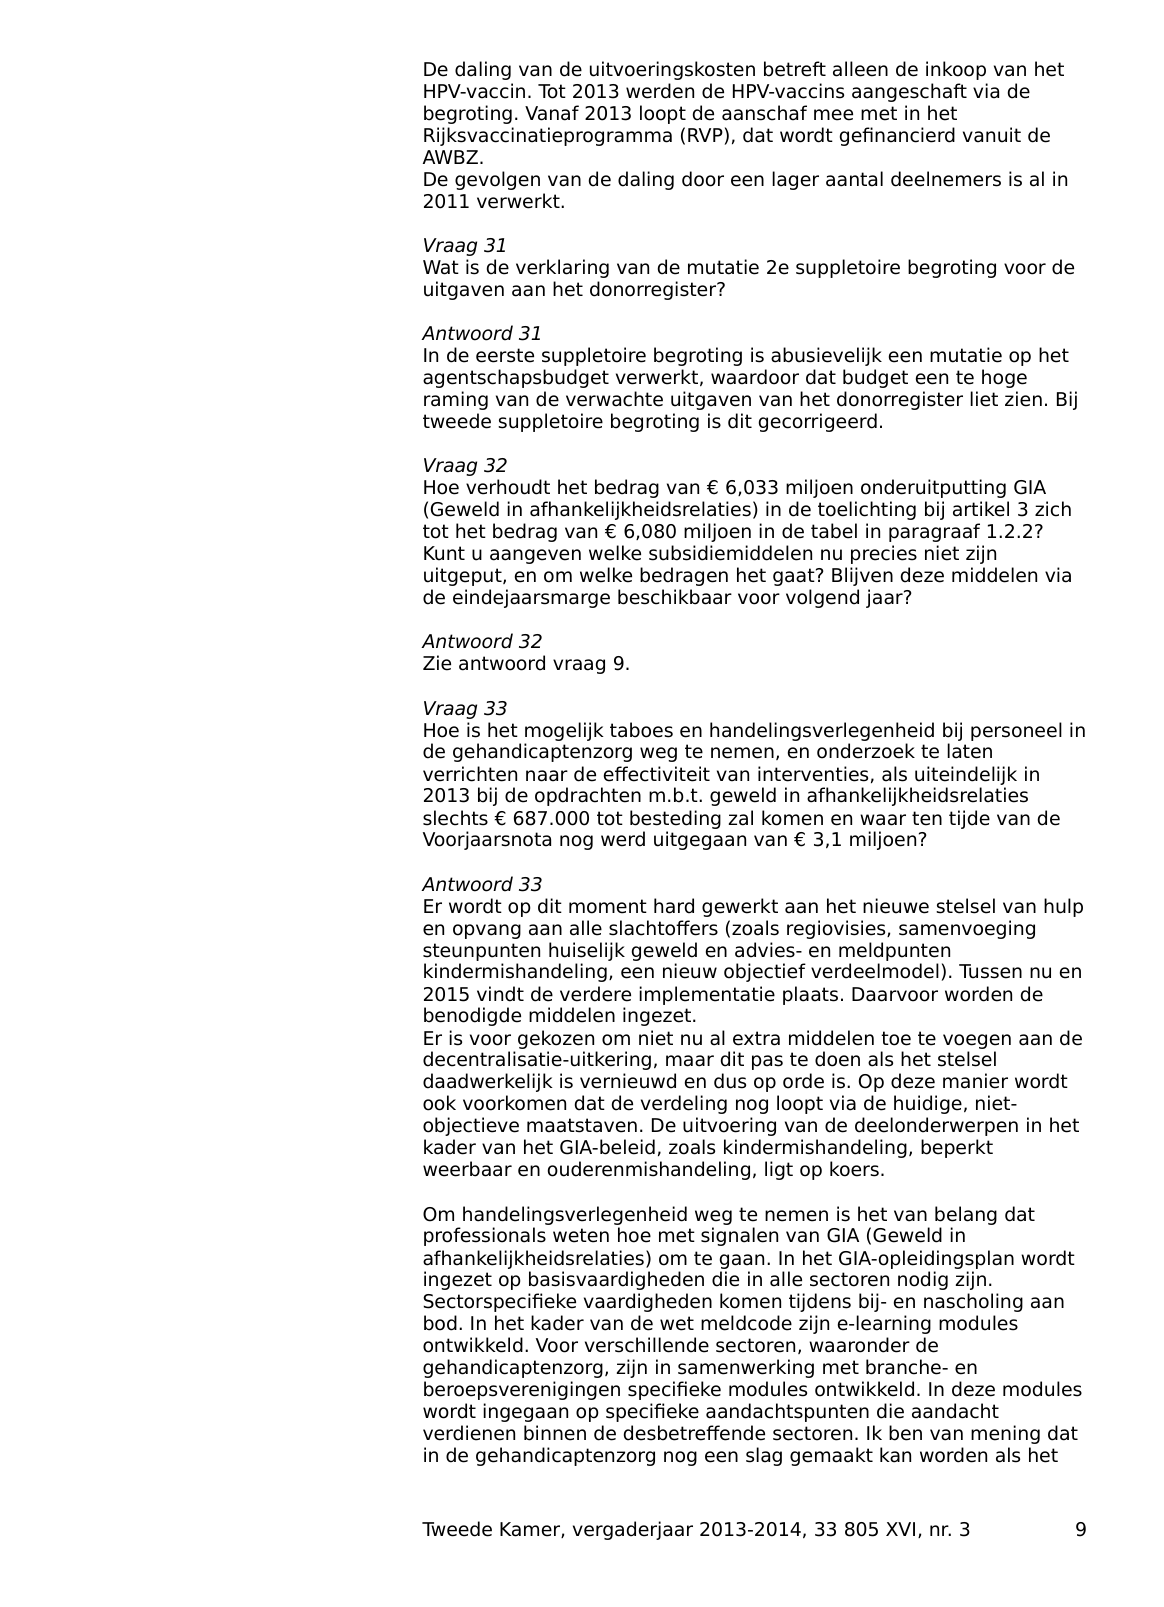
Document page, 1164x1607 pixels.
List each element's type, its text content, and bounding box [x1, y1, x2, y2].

text Zie antwoord vraag 9. [422, 653, 1087, 675]
text Antwoord 31 [422, 323, 1087, 345]
text Er is voor gekozen om niet nu al extra middelen toe te voegen aan de decentralisatie-uitkering, maar dit pas te doen als het stelsel daadwerkelijk is vernieuwd en dus op orde is. Op deze manier wordt ook voorkomen dat de verdeling nog loopt via de huidige, niet-objectieve maatstaven. De uitvoering van de deelonderwerpen in het kader van het GIA-beleid, zoals kindermishandeling, beperkt weerbaar en ouderenmishandeling, ligt op koers. [422, 1027, 1087, 1181]
text In de eerste suppletoire begroting is abusievelijk een mutatie op het agentschapsbudget verwerkt, waardoor dat budget een te hoge raming van de verwachte uitgaven van het donorregister liet zien. Bij tweede suppletoire begroting is dit gecorrigeerd. [422, 345, 1087, 433]
text Om handelingsverlegenheid weg te nemen is het van belang dat professionals weten hoe met signalen van GIA (Geweld in afhankelijkheidsrelaties) om te gaan. In het GIA-opleidingsplan wordt ingezet op basisvaardigheden die in alle sectoren nodig zijn. Sectorspecifieke vaardigheden komen tijdens bij- en nascholing aan bod. In het kader van de wet meldcode zijn e-learning modules ontwikkeld. Voor verschillende sectoren, waaronder de gehandicaptenzorg, zijn in samenwerking met branche- en beroepsverenigingen specifieke modules ontwikkeld. In deze modules wordt ingegaan op specifieke aandachtspunten die aandacht verdienen binnen de desbetreffende sectoren. Ik ben van mening dat in de gehandicaptenzorg nog een slag gemaakt kan worden als het [422, 1203, 1087, 1467]
text Wat is de verklaring van de mutatie 2e suppletoire begroting voor de uitgaven aan het donorregister? [422, 257, 1087, 301]
text Er wordt op dit moment hard gewerkt aan het nieuwe stelsel van hulp en opvang aan alle slachtoffers (zoals regiovisies, samenvoeging steunpunten huiselijk geweld en advies- en meldpunten kindermishandeling, een nieuw objectief verdeelmodel). Tussen nu en 2015 vindt de verdere implementatie plaats. Daarvoor worden de benodigde middelen ingezet. [422, 896, 1087, 1027]
text Antwoord 32 [422, 631, 1087, 653]
text De daling van de uitvoeringskosten betreft alleen de inkoop van het HPV-vaccin. Tot 2013 werden de HPV-vaccins aangeschaft via de begroting. Vanaf 2013 loopt de aanschaf mee met in het Rijksvaccinatieprogramma (RVP), dat wordt gefinancierd vanuit de AWBZ. [422, 59, 1087, 169]
text De gevolgen van de daling door een lager aantal deelnemers is al in 2011 verwerkt. [422, 169, 1087, 213]
text Vraag 32 [422, 455, 1087, 477]
text Hoe verhoudt het bedrag van € 6,033 miljoen onderuitputting GIA (Geweld in afhankelijkheidsrelaties) in de toelichting bij artikel 3 zich tot het bedrag van € 6,080 miljoen in de tabel in paragraaf 1.2.2? Kunt u aangeven welke subsidiemiddelen nu precies niet zijn uitgeput, en om welke bedragen het gaat? Blijven deze middelen via de eindejaarsmarge beschikbaar voor volgend jaar? [422, 477, 1087, 609]
text Vraag 31 [422, 235, 1087, 257]
text Hoe is het mogelijk taboes en handelingsverlegenheid bij personeel in de gehandicaptenzorg weg te nemen, en onderzoek te laten verrichten naar de effectiviteit van interventies, als uiteindelijk in 2013 bij de opdrachten m.b.t. geweld in afhankelijkheidsrelaties slechts € 687.000 tot besteding zal komen en waar ten tijde van de Voorjaarsnota nog werd uitgegaan van € 3,1 miljoen? [422, 719, 1087, 851]
text Antwoord 33 [422, 873, 1087, 896]
text Vraag 33 [422, 697, 1087, 719]
